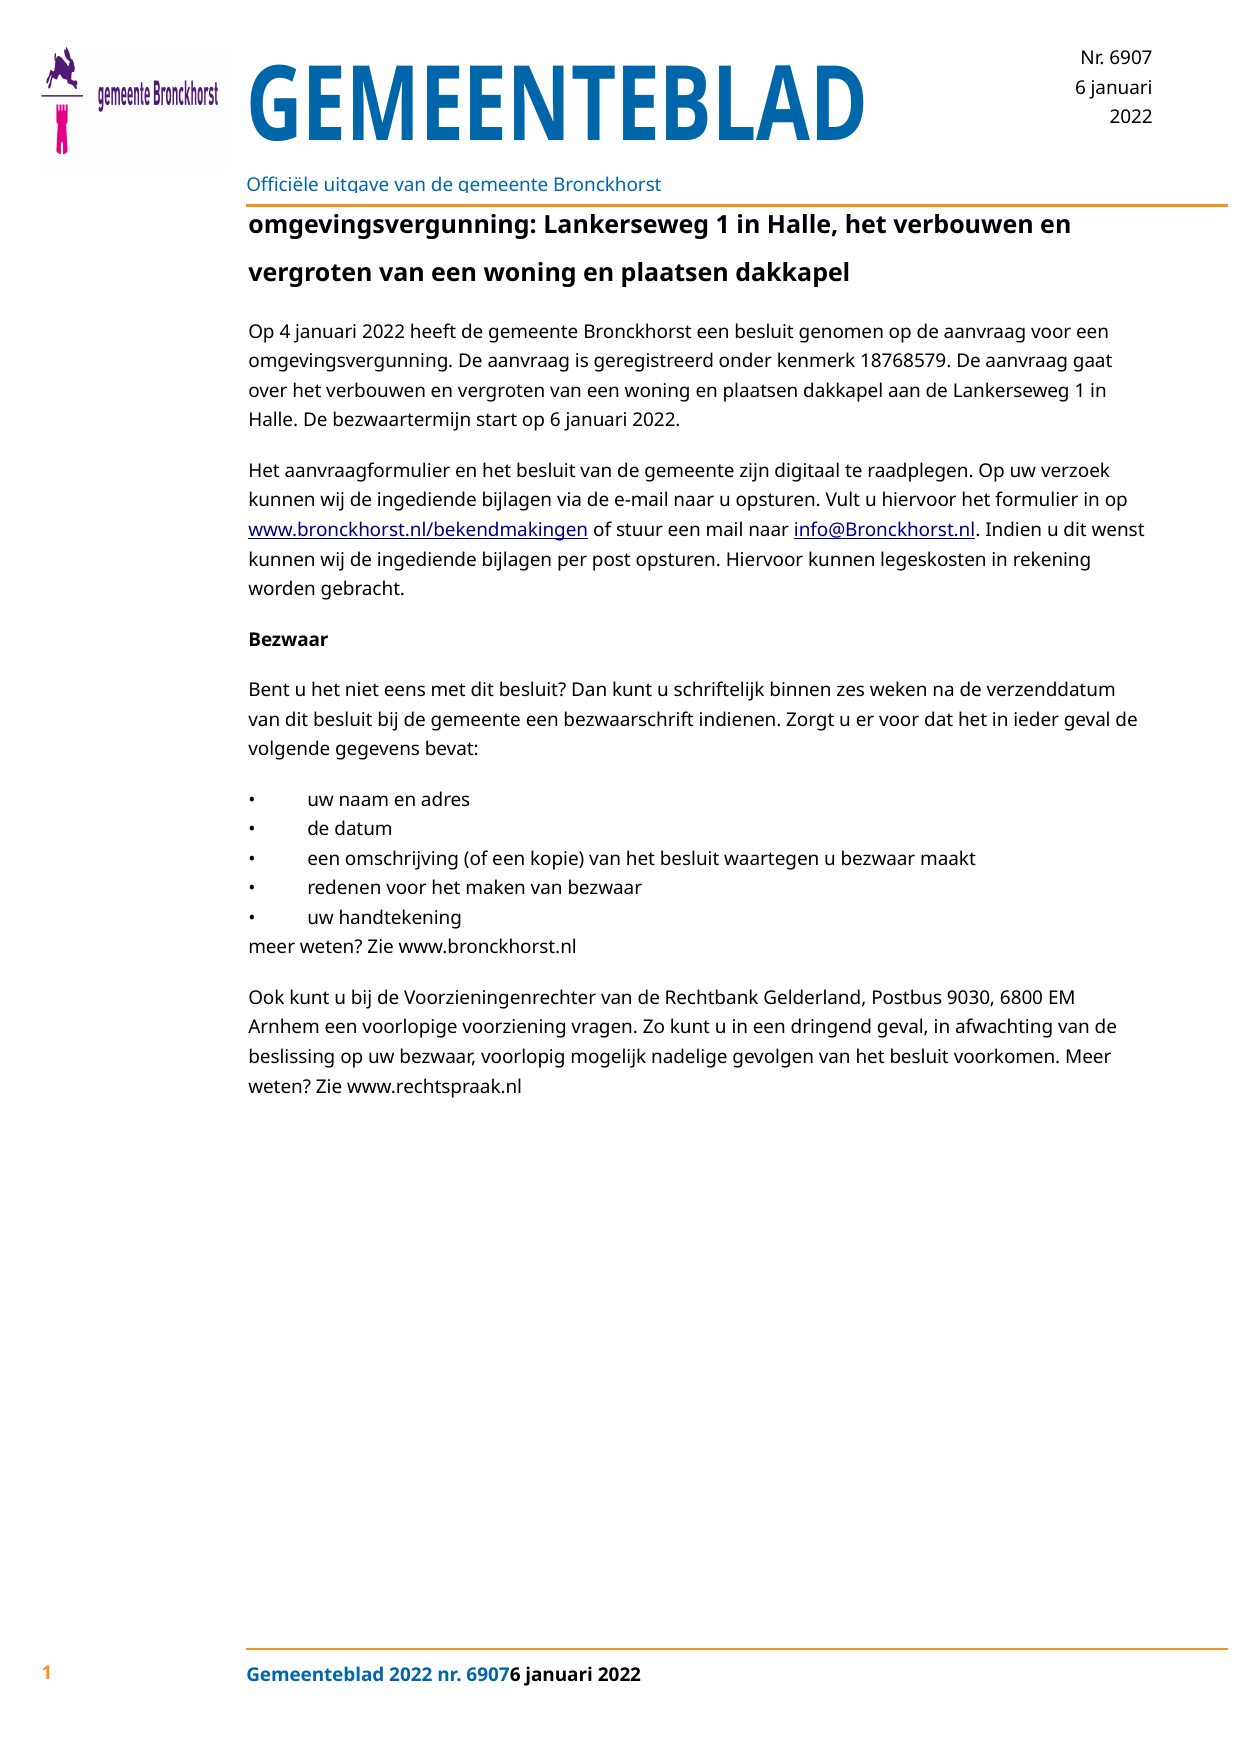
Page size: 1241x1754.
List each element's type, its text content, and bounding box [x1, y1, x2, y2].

text Bezwaar [248, 626, 1152, 652]
text omgevingsvergunning: Lankerseweg 1 in Halle, het verbouwen en vergroten van een woning en plaatsen dakkapel [248, 207, 1152, 288]
text Op 4 januari 2022 heeft de gemeente Bronckhorst een besluit genomen op de aanvraag voor een omgevingsvergunning. De aanvraag is geregistreerd onder kenmerk 18768579. De aanvraag gaat over het verbouwen en vergroten van een woning en plaatsen dakkapel aan de Lankerseweg 1 in Halle. De bezwaartermijn start op 6 januari 2022. [248, 318, 1152, 432]
text Bent u het niet eens met dit besluit? Dan kunt u schriftelijk binnen zes weken na de verzenddatum van dit besluit bij de gemeente een bezwaarschrift indienen. Zorgt u er voor dat het in ieder geval de volgende gegevens bevat: [248, 676, 1152, 761]
list een omschrijving (of een kopie) van het besluit waartegen u bezwaar maakt [248, 845, 1152, 871]
picture [41, 47, 231, 172]
list uw handtekening [248, 904, 1152, 930]
list uw naam en adres [248, 786, 1152, 812]
text meer weten? Zie www.bronckhorst.nl [248, 934, 1152, 959]
list redenen voor het maken van bezwaar [248, 874, 1152, 900]
list de datum [248, 815, 1152, 841]
text Het aanvraagformulier en het besluit van de gemeente zijn digitaal te raadplegen. Op uw verzoek kunnen wij de ingediende bijlagen via de e-mail naar u opsturen. Vult u hiervoor het formulier in op www.bronckhorst.nl/bekendmakingen of stuur een mail naar info@Bronckhorst.nl. Indien u dit wenst kunnen wij de ingediende bijlagen per post opsturen. Hiervoor kunnen legeskosten in rekening worden gebracht. [248, 457, 1152, 601]
text Ook kunt u bij de Voorzieningenrechter van de Rechtbank Gelderland, Postbus 9030, 6800 EM Arnhem een voorlopige voorziening vragen. Zo kunt u in een dringend geval, in afwachting van de beslissing op uw bezwaar, voorlopig mogelijk nadelige gevolgen van het besluit voorkomen. Meer weten? Zie www.rechtspraak.nl [248, 984, 1152, 1099]
